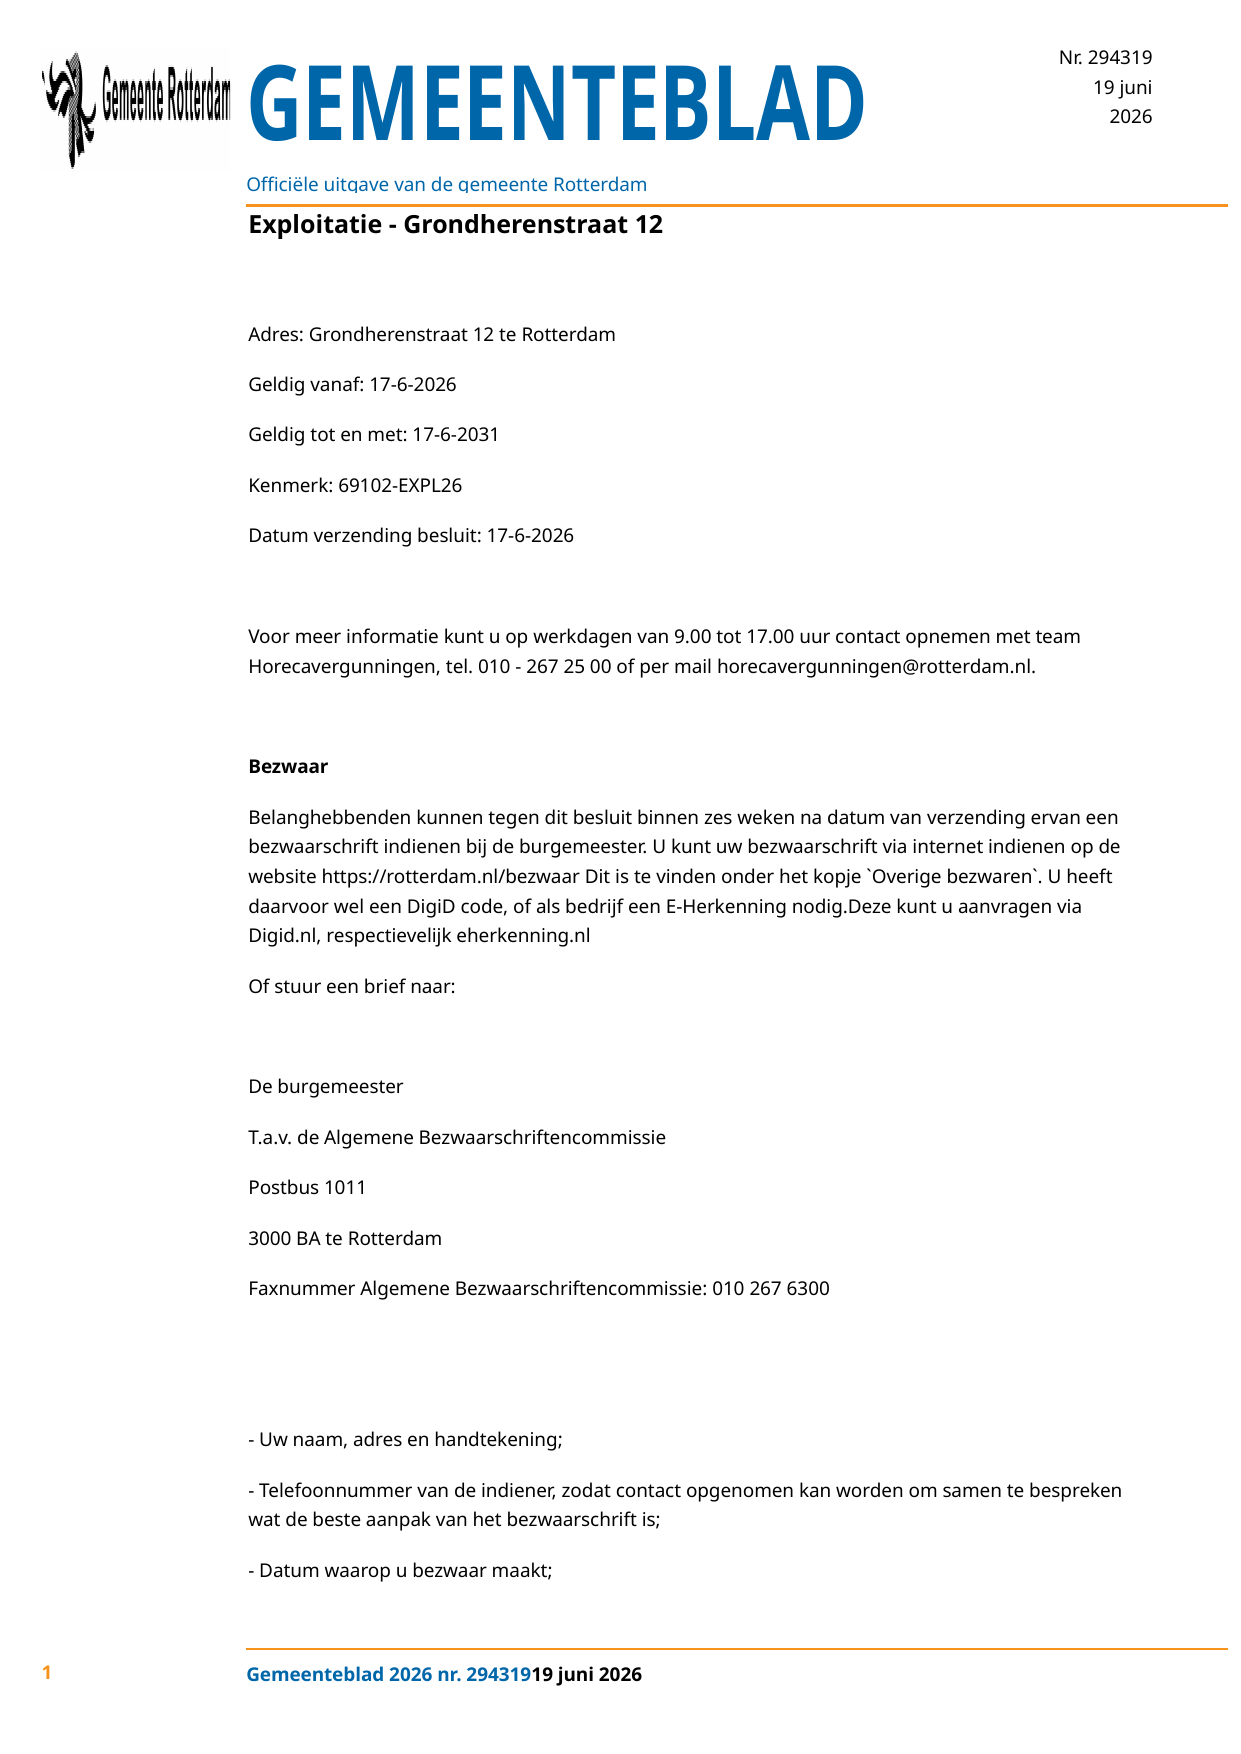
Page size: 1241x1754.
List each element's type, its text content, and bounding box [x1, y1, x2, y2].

text Bezwaar [248, 754, 1152, 779]
text Datum verzending besluit: 17-6-2026 [248, 522, 1152, 548]
text 3000 BA te Rotterdam [248, 1225, 1152, 1251]
text - Telefoonnummer van de indiener, zodat contact opgenomen kan worden om samen te bespreken wat de beste aanpak van het bezwaarschrift is; [248, 1477, 1152, 1532]
text Postbus 1011 [248, 1174, 1152, 1200]
text Of stuur een brief naar: [248, 973, 1152, 998]
text - Uw naam, adres en handtekening; [248, 1427, 1152, 1452]
text Geldig vanaf: 17-6-2026 [248, 371, 1152, 397]
text Kenmerk: 69102-EXPL26 [248, 472, 1152, 498]
text Voor meer informatie kunt u op werkdagen van 9.00 tot 17.00 uur contact opnemen met team Horecavergunningen, tel. 010 - 267 25 00 of per mail horecavergunningen@rotterdam.nl. [248, 623, 1152, 678]
text Exploitatie - Grondherenstraat 12 [248, 207, 1152, 241]
text Belanghebbenden kunnen tegen dit besluit binnen zes weken na datum van verzending ervan een bezwaarschrift indienen bij de burgemeester. U kunt uw bezwaarschrift via internet indienen op de website https://rotterdam.nl/bezwaar Dit is te vinden onder het kopje `Overige bezwaren`. U heeft daarvoor wel een DigiD code, of als bedrijf een E-Herkenning nodig.Deze kunt u aanvragen via Digid.nl, respectievelijk eherkenning.nl [248, 804, 1152, 948]
text Adres: Grondherenstraat 12 te Rotterdam [248, 321, 1152, 346]
picture [41, 47, 231, 172]
text T.a.v. de Algemene Bezwaarschriftencommissie [248, 1124, 1152, 1150]
text Geldig tot en met: 17-6-2031 [248, 422, 1152, 447]
text De burgemeester [248, 1074, 1152, 1099]
text - Datum waarop u bezwaar maakt; [248, 1557, 1152, 1583]
text Faxnummer Algemene Bezwaarschriftencommissie: 010 267 6300 [248, 1275, 1152, 1301]
